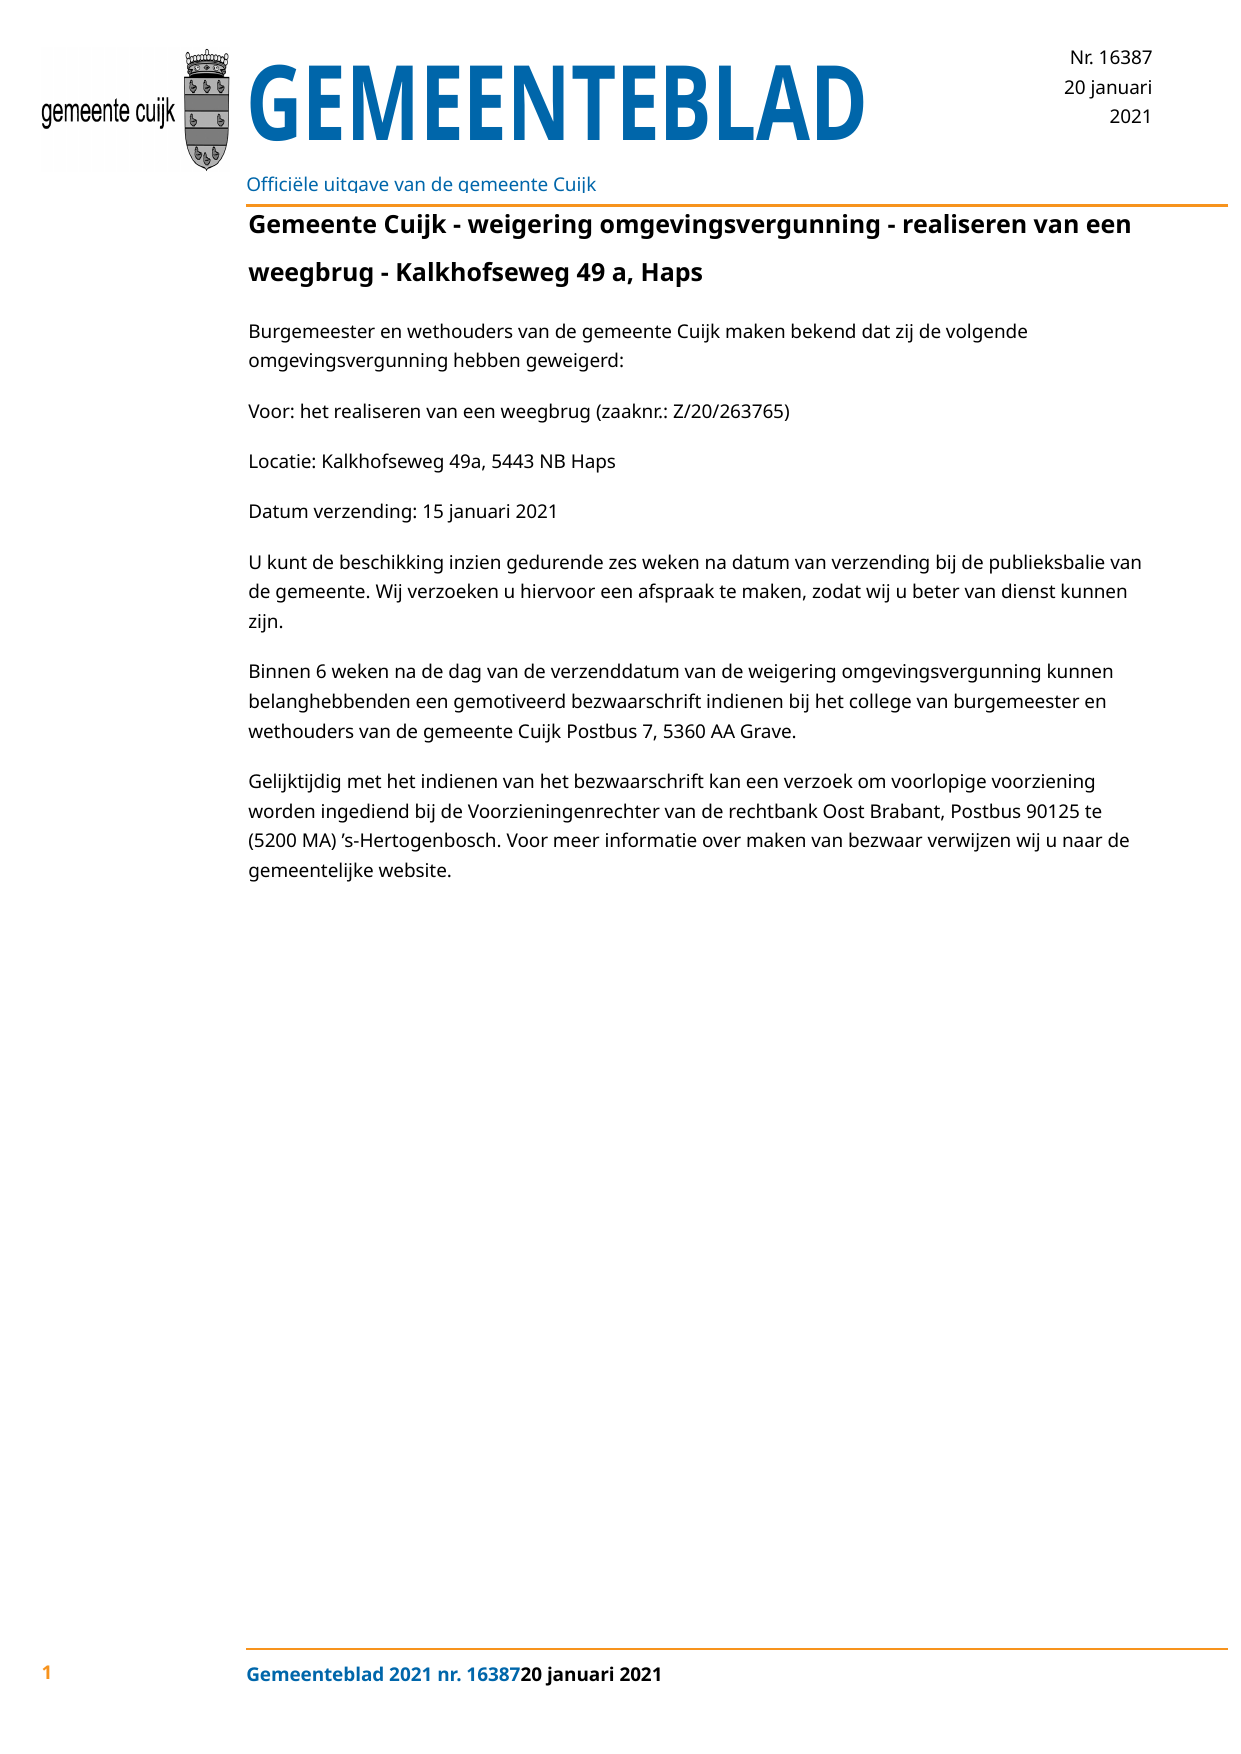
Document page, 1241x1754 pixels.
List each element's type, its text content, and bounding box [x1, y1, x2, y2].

text Gemeente Cuijk - weigering omgevingsvergunning - realiseren van een weegbrug - Kalkhofseweg 49 a, Haps [248, 207, 1152, 288]
text Burgemeester en wethouders van de gemeente Cuijk maken bekend dat zij de volgende omgevingsvergunning hebben geweigerd: [248, 318, 1152, 373]
picture [41, 47, 231, 172]
text Datum verzending: 15 januari 2021 [248, 499, 1152, 524]
text Gelijktijdig met het indienen van het bezwaarschrift kan een verzoek om voorlopige voorziening worden ingediend bij de Voorzieningenrechter van de rechtbank Oost Brabant, Postbus 90125 te (5200 MA) ’s-Hertogenbosch. Voor meer informatie over maken van bezwaar verwijzen wij u naar de gemeentelijke website. [248, 768, 1152, 883]
text Voor: het realiseren van een weegbrug (zaaknr.: Z/20/263765) [248, 398, 1152, 424]
text Locatie: Kalkhofseweg 49a, 5443 NB Haps [248, 448, 1152, 474]
text U kunt de beschikking inzien gedurende zes weken na datum van verzending bij de publieksbalie van de gemeente. Wij verzoeken u hiervoor een afspraak te maken, zodat wij u beter van dienst kunnen zijn. [248, 549, 1152, 634]
text Binnen 6 weken na de dag van de verzenddatum van de weigering omgevingsvergunning kunnen belanghebbenden een gemotiveerd bezwaarschrift indienen bij het college van burgemeester en wethouders van de gemeente Cuijk Postbus 7, 5360 AA Grave. [248, 659, 1152, 744]
